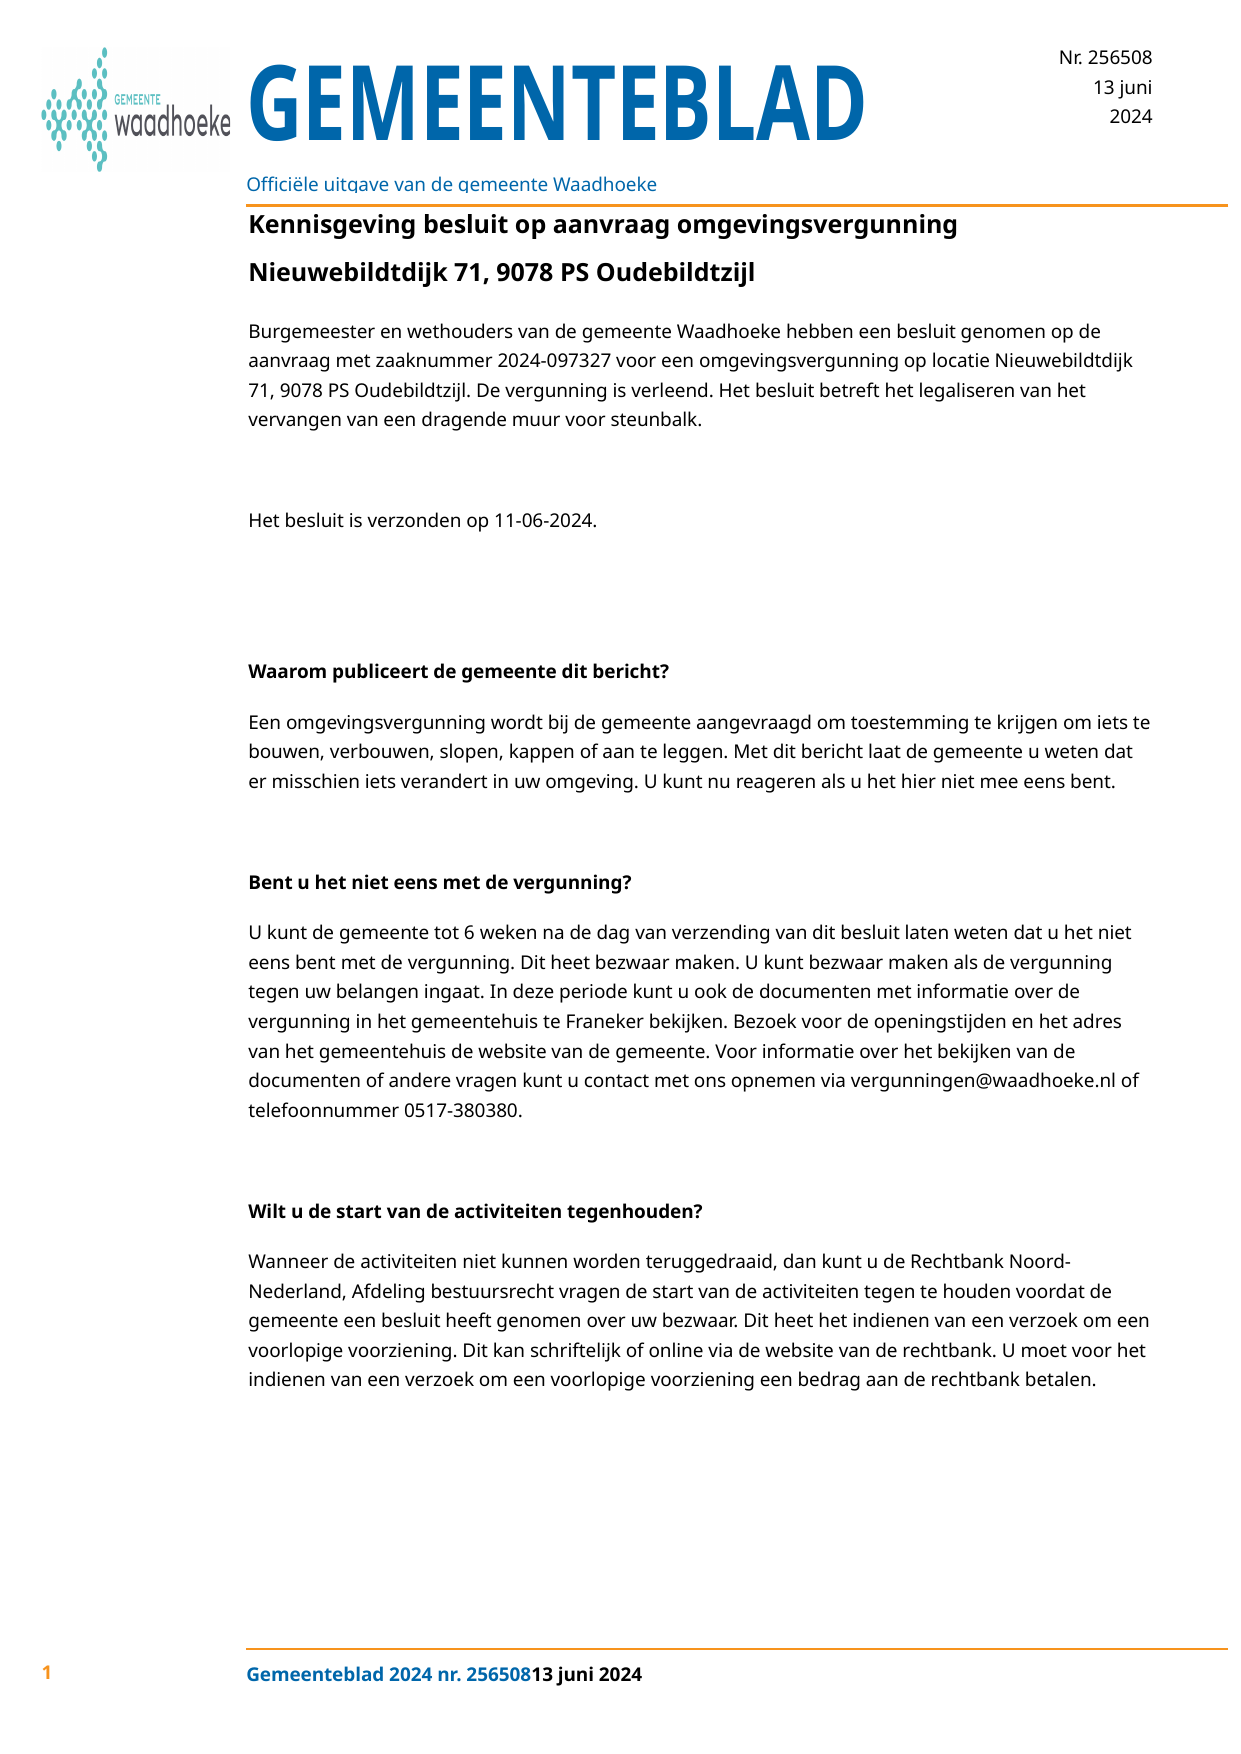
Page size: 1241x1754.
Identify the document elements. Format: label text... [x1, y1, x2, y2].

text Burgemeester en wethouders van de gemeente Waadhoeke hebben een besluit genomen op de aanvraag met zaaknummer 2024-097327 voor een omgevingsvergunning op locatie Nieuwebildtdijk 71, 9078 PS Oudebildtzijl. De vergunning is verleend. Het besluit betreft het legaliseren van het vervangen van een dragende muur voor steunbalk. [248, 318, 1152, 432]
text Een omgevingsvergunning wordt bij de gemeente aangevraagd om toestemming te krijgen om iets te bouwen, verbouwen, slopen, kappen of aan te leggen. Met dit bericht laat de gemeente u weten dat er misschien iets verandert in uw omgeving. U kunt nu reageren als u het hier niet mee eens bent. [248, 709, 1152, 794]
text Het besluit is verzonden op 11-06-2024. [248, 507, 1152, 533]
text Bent u het niet eens met de vergunning? [248, 869, 1152, 895]
text Wanneer de activiteiten niet kunnen worden teruggedraaid, dan kunt u de Rechtbank Noord-Nederland, Afdeling bestuursrecht vragen de start van de activiteiten tegen te houden voordat de gemeente een besluit heeft genomen over uw bezwaar. Dit heet het indienen van een verzoek om een voorlopige voorziening. Dit kan schriftelijk of online via de website van de rechtbank. U moet voor het indienen van een verzoek om een voorlopige voorziening een bedrag aan de rechtbank betalen. [248, 1248, 1152, 1392]
text Kennisgeving besluit op aanvraag omgevingsvergunning Nieuwebildtdijk 71, 9078 PS Oudebildtzijl [248, 207, 1152, 288]
text Wilt u de start van de activiteiten tegenhouden? [248, 1198, 1152, 1224]
picture [41, 47, 231, 172]
text U kunt de gemeente tot 6 weken na de dag van verzending van dit besluit laten weten dat u het niet eens bent met de vergunning. Dit heet bezwaar maken. U kunt bezwaar maken als de vergunning tegen uw belangen ingaat. In deze periode kunt u ook de documenten met informatie over de vergunning in het gemeentehuis te Franeker bekijken. Bezoek voor de openingstijden en het adres van het gemeentehuis de website van de gemeente. Voor informatie over het bekijken van de documenten of andere vragen kunt u contact met ons opnemen via vergunningen@waadhoeke.nl of telefoonnummer 0517-380380. [248, 919, 1152, 1123]
text Waarom publiceert de gemeente dit bericht? [248, 659, 1152, 684]
